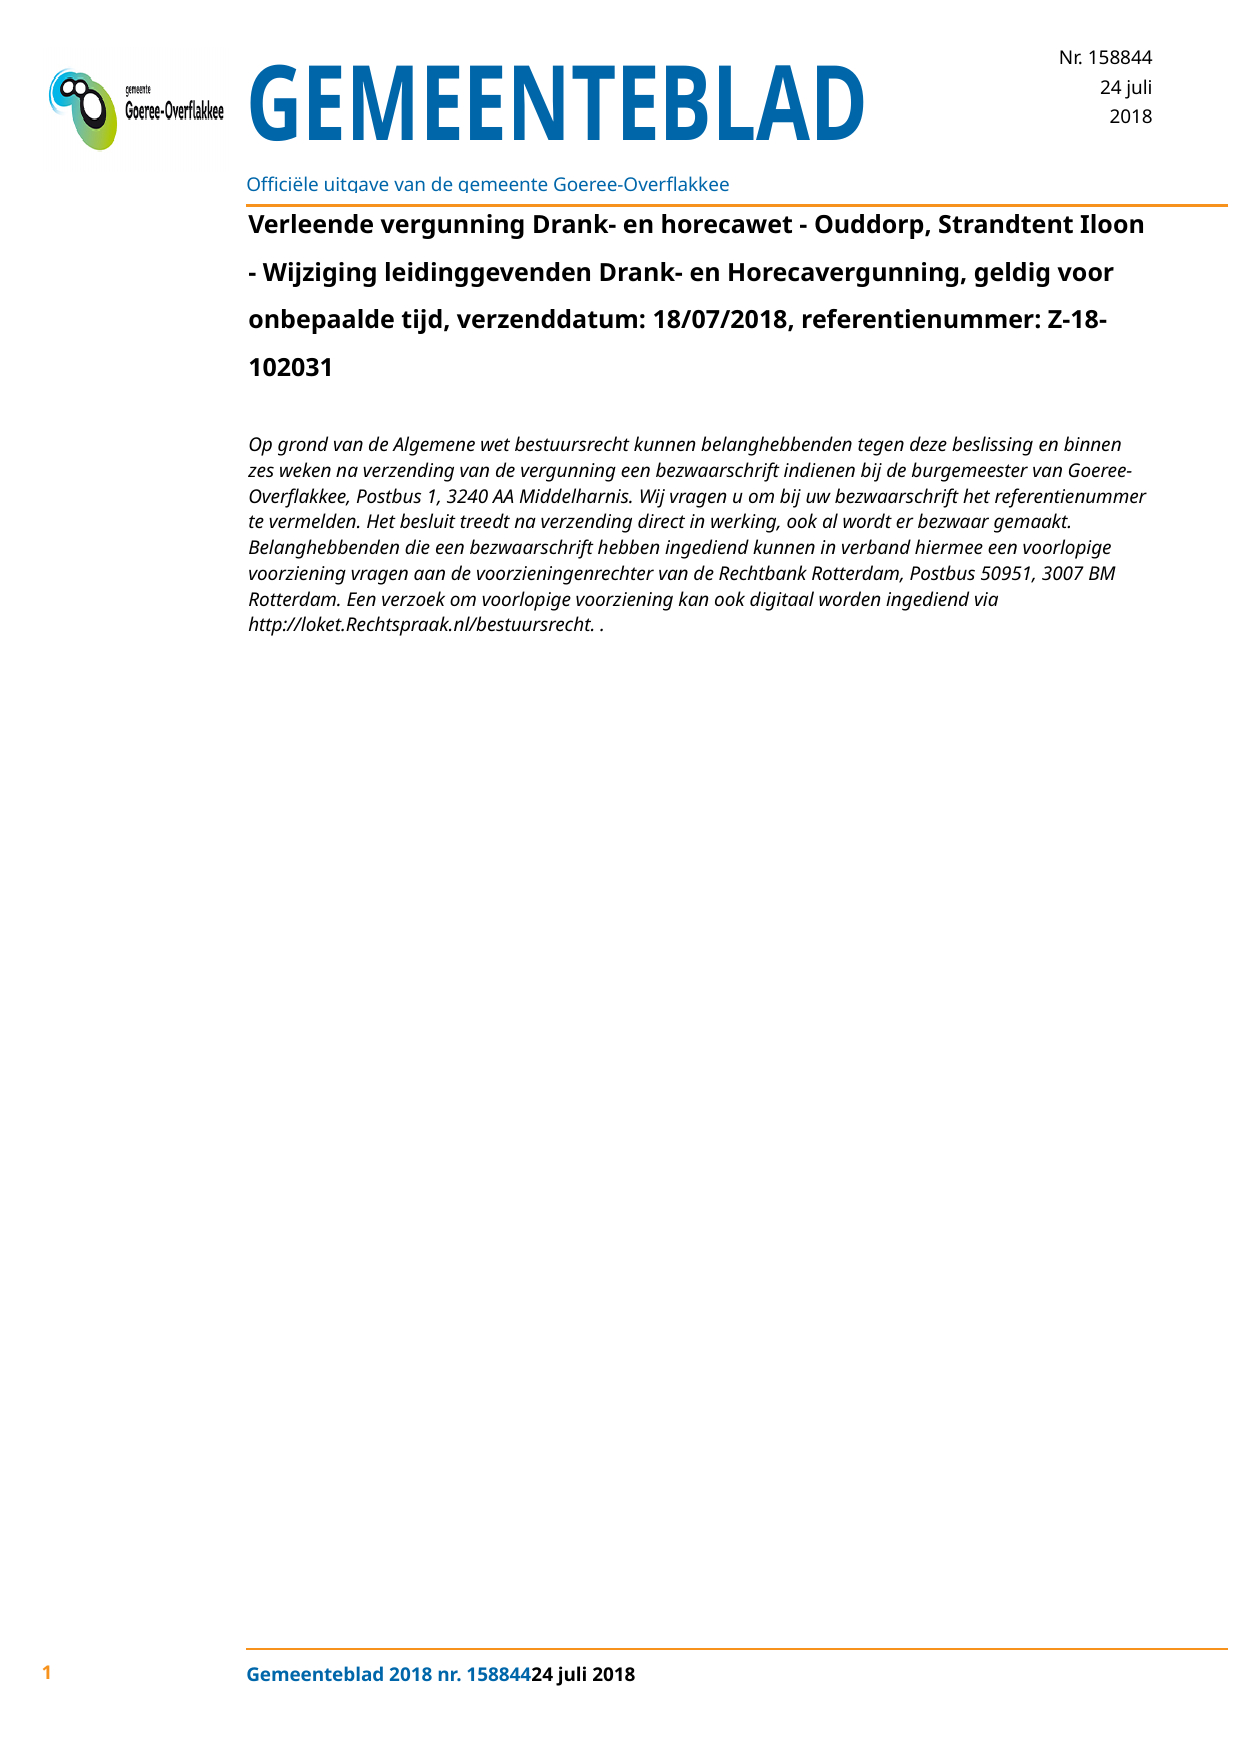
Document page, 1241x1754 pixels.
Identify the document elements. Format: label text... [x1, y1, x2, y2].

picture [41, 47, 231, 172]
text Op grond van de Algemene wet bestuursrecht kunnen belanghebbenden tegen deze beslissing en binnen zes weken na verzending van de vergunning een bezwaarschrift indienen bij de burgemeester van Goeree-Overflakkee, Postbus 1, 3240 AA Middelharnis. Wij vragen u om bij uw bezwaarschrift het referentienummer te vermelden. Het besluit treedt na verzending direct in werking, ook al wordt er bezwaar gemaakt. Belanghebbenden die een bezwaarschrift hebben ingediend kunnen in verband hiermee een voorlopige voorziening vragen aan de voorzieningenrechter van de Rechtbank Rotterdam, Postbus 50951, 3007 BM Rotterdam. Een verzoek om voorlopige voorziening kan ook digitaal worden ingediend via http://loket.Rechtspraak.nl/bestuursrecht. . [248, 431, 1152, 637]
text Verleende vergunning Drank- en horecawet - Ouddorp, Strandtent Iloon - Wijziging leidinggevenden Drank- en Horecavergunning, geldig voor onbepaalde tijd, verzenddatum: 18/07/2018, referentienummer: Z-18-102031 [248, 207, 1152, 384]
